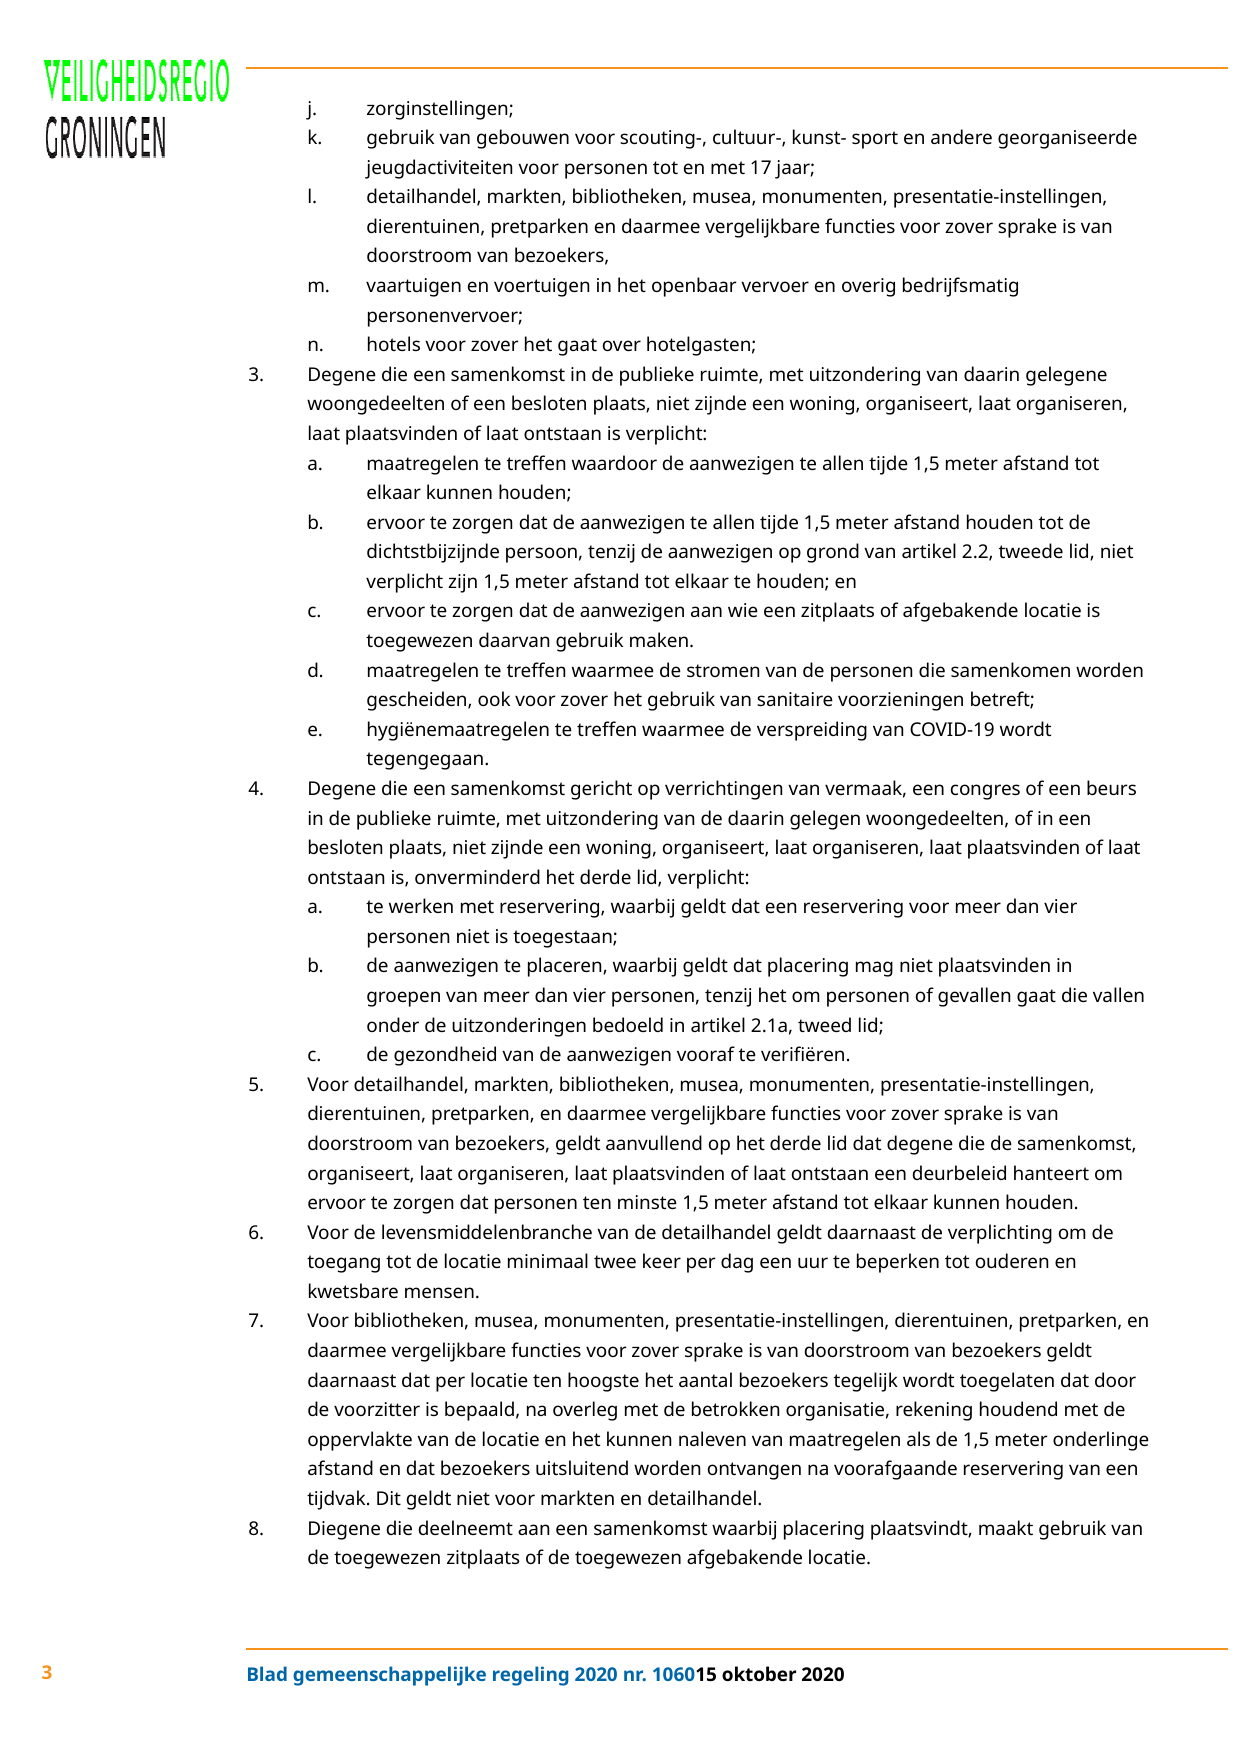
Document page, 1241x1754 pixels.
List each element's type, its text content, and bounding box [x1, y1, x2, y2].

list zorginstellingen; [307, 95, 1152, 121]
list gebruik van gebouwen voor scouting-, cultuur-, kunst- sport en andere georganiseerde jeugdactiviteiten voor personen tot en met 17 jaar; [307, 124, 1152, 180]
list maatregelen te treffen waardoor de aanwezigen te allen tijde 1,5 meter afstand tot elkaar kunnen houden; [307, 450, 1152, 505]
list Degene die een samenkomst in de publieke ruimte, met uitzondering van daarin gelegene woongedeelten of een besloten plaats, niet zijnde een woning, organiseert, laat organiseren, laat plaatsvinden of laat ontstaan is verplicht: [248, 361, 1152, 446]
list de gezondheid van de aanwezigen vooraf te verifiëren. [307, 1041, 1152, 1067]
list ervoor te zorgen dat de aanwezigen aan wie een zitplaats of afgebakende locatie is toegewezen daarvan gebruik maken. [307, 598, 1152, 653]
list detailhandel, markten, bibliotheken, musea, monumenten, presentatie-instellingen, dierentuinen, pretparken en daarmee vergelijkbare functies voor zover sprake is van doorstroom van bezoekers, [307, 183, 1152, 268]
list hotels voor zover het gaat over hotelgasten; [307, 331, 1152, 357]
list te werken met reservering, waarbij geldt dat een reservering voor meer dan vier personen niet is toegestaan; [307, 893, 1152, 949]
list vaartuigen en voertuigen in het openbaar vervoer en overig bedrijfsmatig personenvervoer; [307, 272, 1152, 328]
list Voor bibliotheken, musea, monumenten, presentatie-instellingen, dierentuinen, pretparken, en daarmee vergelijkbare functies voor zover sprake is van doorstroom van bezoekers geldt daarnaast dat per locatie ten hoogste het aantal bezoekers tegelijk wordt toegelaten dat door de voorzitter is bepaald, na overleg met de betrokken organisatie, rekening houdend met de oppervlakte van de locatie en het kunnen naleven van maatregelen als de 1,5 meter onderlinge afstand en dat bezoekers uitsluitend worden ontvangen na voorafgaande reservering van een tijdvak. Dit geldt niet voor markten en detailhandel. [248, 1308, 1152, 1511]
list Voor detailhandel, markten, bibliotheken, musea, monumenten, presentatie-instellingen, dierentuinen, pretparken, en daarmee vergelijkbare functies voor zover sprake is van doorstroom van bezoekers, geldt aanvullend op het derde lid dat degene die de samenkomst, organiseert, laat organiseren, laat plaatsvinden of laat ontstaan een deurbeleid hanteert om ervoor te zorgen dat personen ten minste 1,5 meter afstand tot elkaar kunnen houden. [248, 1071, 1152, 1215]
list de aanwezigen te placeren, waarbij geldt dat placering mag niet plaatsvinden in groepen van meer dan vier personen, tenzij het om personen of gevallen gaat die vallen onder de uitzonderingen bedoeld in artikel 2.1a, tweed lid; [307, 953, 1152, 1038]
list Voor de levensmiddelenbranche van de detailhandel geldt daarnaast de verplichting om de toegang tot de locatie minimaal twee keer per dag een uur te beperken tot ouderen en kwetsbare mensen. [248, 1219, 1152, 1304]
list ervoor te zorgen dat de aanwezigen te allen tijde 1,5 meter afstand houden tot de dichtstbijzijnde persoon, tenzij de aanwezigen op grond van artikel 2.2, tweede lid, niet verplicht zijn 1,5 meter afstand tot elkaar te houden; en [307, 509, 1152, 594]
picture [41, 47, 231, 172]
list Diegene die deelneemt aan een samenkomst waarbij placering plaatsvindt, maakt gebruik van de toegewezen zitplaats of de toegewezen afgebakende locatie. [248, 1515, 1152, 1570]
list maatregelen te treffen waarmee de stromen van de personen die samenkomen worden gescheiden, ook voor zover het gebruik van sanitaire voorzieningen betreft; [307, 657, 1152, 712]
list hygiënemaatregelen te treffen waarmee de verspreiding van COVID-19 wordt tegengegaan. [307, 716, 1152, 771]
list Degene die een samenkomst gericht op verrichtingen van vermaak, een congres of een beurs in de publieke ruimte, met uitzondering van de daarin gelegen woongedeelten, of in een besloten plaats, niet zijnde een woning, organiseert, laat organiseren, laat plaatsvinden of laat ontstaan is, onverminderd het derde lid, verplicht: [248, 775, 1152, 890]
